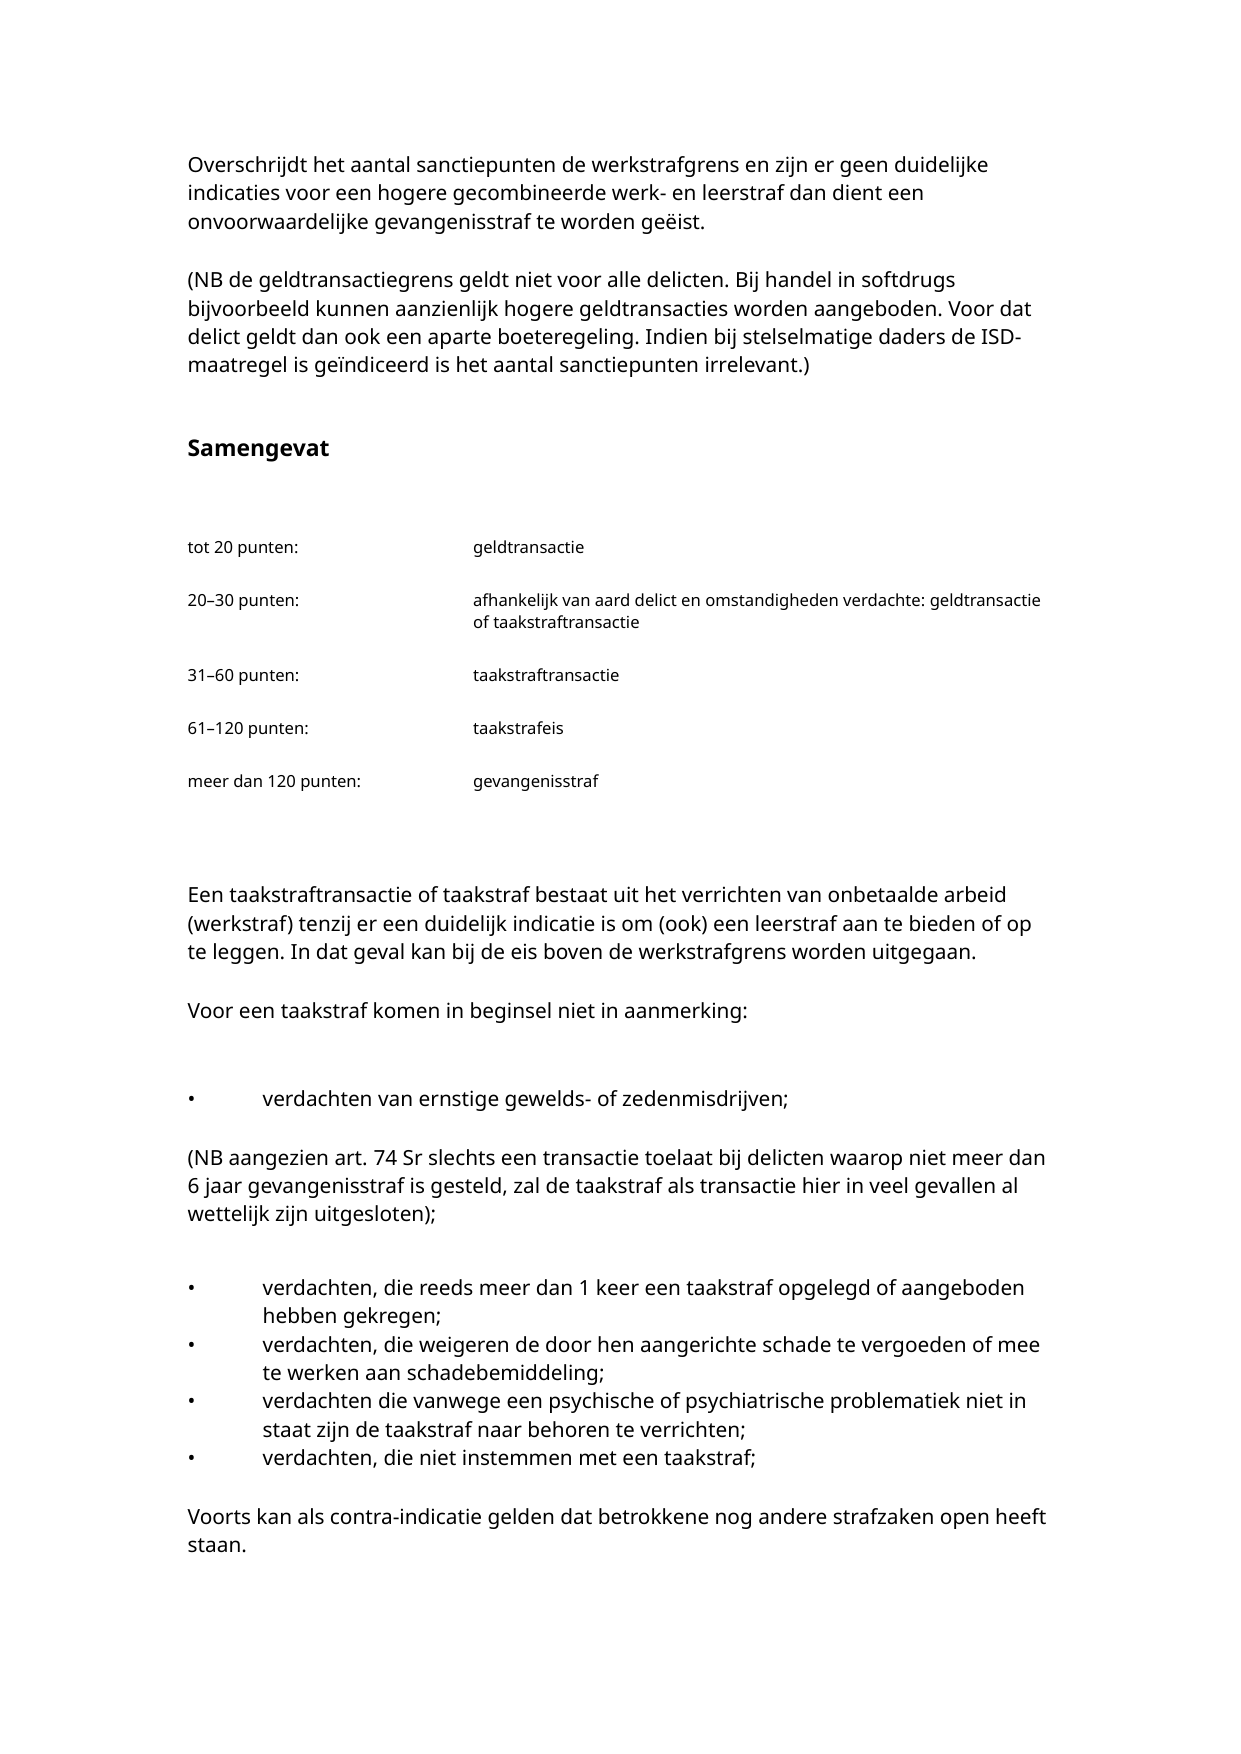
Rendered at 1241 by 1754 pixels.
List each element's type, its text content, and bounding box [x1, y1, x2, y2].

subtitle Samengevat [187, 432, 1053, 463]
table_cell 20–30 punten: [188, 589, 473, 664]
table_cell gevangenisstraf [473, 769, 1053, 822]
table_cell 61–120 punten: [188, 717, 473, 769]
table_cell meer dan 120 punten: [188, 769, 473, 822]
text Overschrijdt het aantal sanctiepunten de werkstrafgrens en zijn er geen duidelijke indicaties voor een hogere gecombineerde werk- en leerstraf dan dient een onvoorwaardelijke gevangenisstraf te worden geëist. [187, 150, 1053, 235]
text Voorts kan als contra-indicatie gelden dat betrokkene nog andere strafzaken open heeft staan. [187, 1502, 1053, 1559]
text (NB aangezien art. 74 Sr slechts een transactie toelaat bij delicten waarop niet meer dan 6 jaar gevangenisstraf is gesteld, zal de taakstraf als transactie hier in veel gevallen al wettelijk zijn uitgesloten); [187, 1143, 1053, 1228]
list verdachten, die niet instemmen met een taakstraf; [187, 1443, 1053, 1472]
table_cell 31–60 punten: [188, 664, 473, 717]
table_cell taakstraftransactie [473, 664, 1053, 717]
table_header tot 20 punten: [188, 536, 473, 588]
text Een taakstraftransactie of taakstraf bestaat uit het verrichten van onbetaalde arbeid (werkstraf) tenzij er een duidelijk indicatie is om (ook) een leerstraf aan te bieden of op te leggen. In dat geval kan bij de eis boven de werkstrafgrens worden uitgegaan. [187, 880, 1053, 966]
list verdachten die vanwege een psychische of psychiatrische problematiek niet in staat zijn de taakstraf naar behoren te verrichten; [187, 1387, 1053, 1443]
text Voor een taakstraf komen in beginsel niet in aanmerking: [187, 996, 1053, 1024]
list verdachten, die reeds meer dan 1 keer een taakstraf opgelegd of aangeboden hebben gekregen; [187, 1273, 1053, 1330]
list verdachten, die weigeren de door hen aangerichte schade te vergoeden of mee te werken aan schadebemiddeling; [187, 1330, 1053, 1387]
table_cell taakstrafeis [473, 717, 1053, 769]
list verdachten van ernstige gewelds- of zedenmisdrijven; [187, 1084, 1053, 1113]
table_header geldtransactie [473, 536, 1053, 588]
table_cell afhankelijk van aard delict en omstandigheden verdachte: geldtransactie of taakstraftransactie [473, 589, 1053, 664]
text (NB de geldtransactiegrens geldt niet voor alle delicten. Bij handel in softdrugs bijvoorbeeld kunnen aanzienlijk hogere geldtransacties worden aangeboden. Voor dat delict geldt dan ook een aparte boeteregeling. Indien bij stelselmatige daders de ISD-maatregel is geïndiceerd is het aantal sanctiepunten irrelevant.) [187, 265, 1053, 379]
